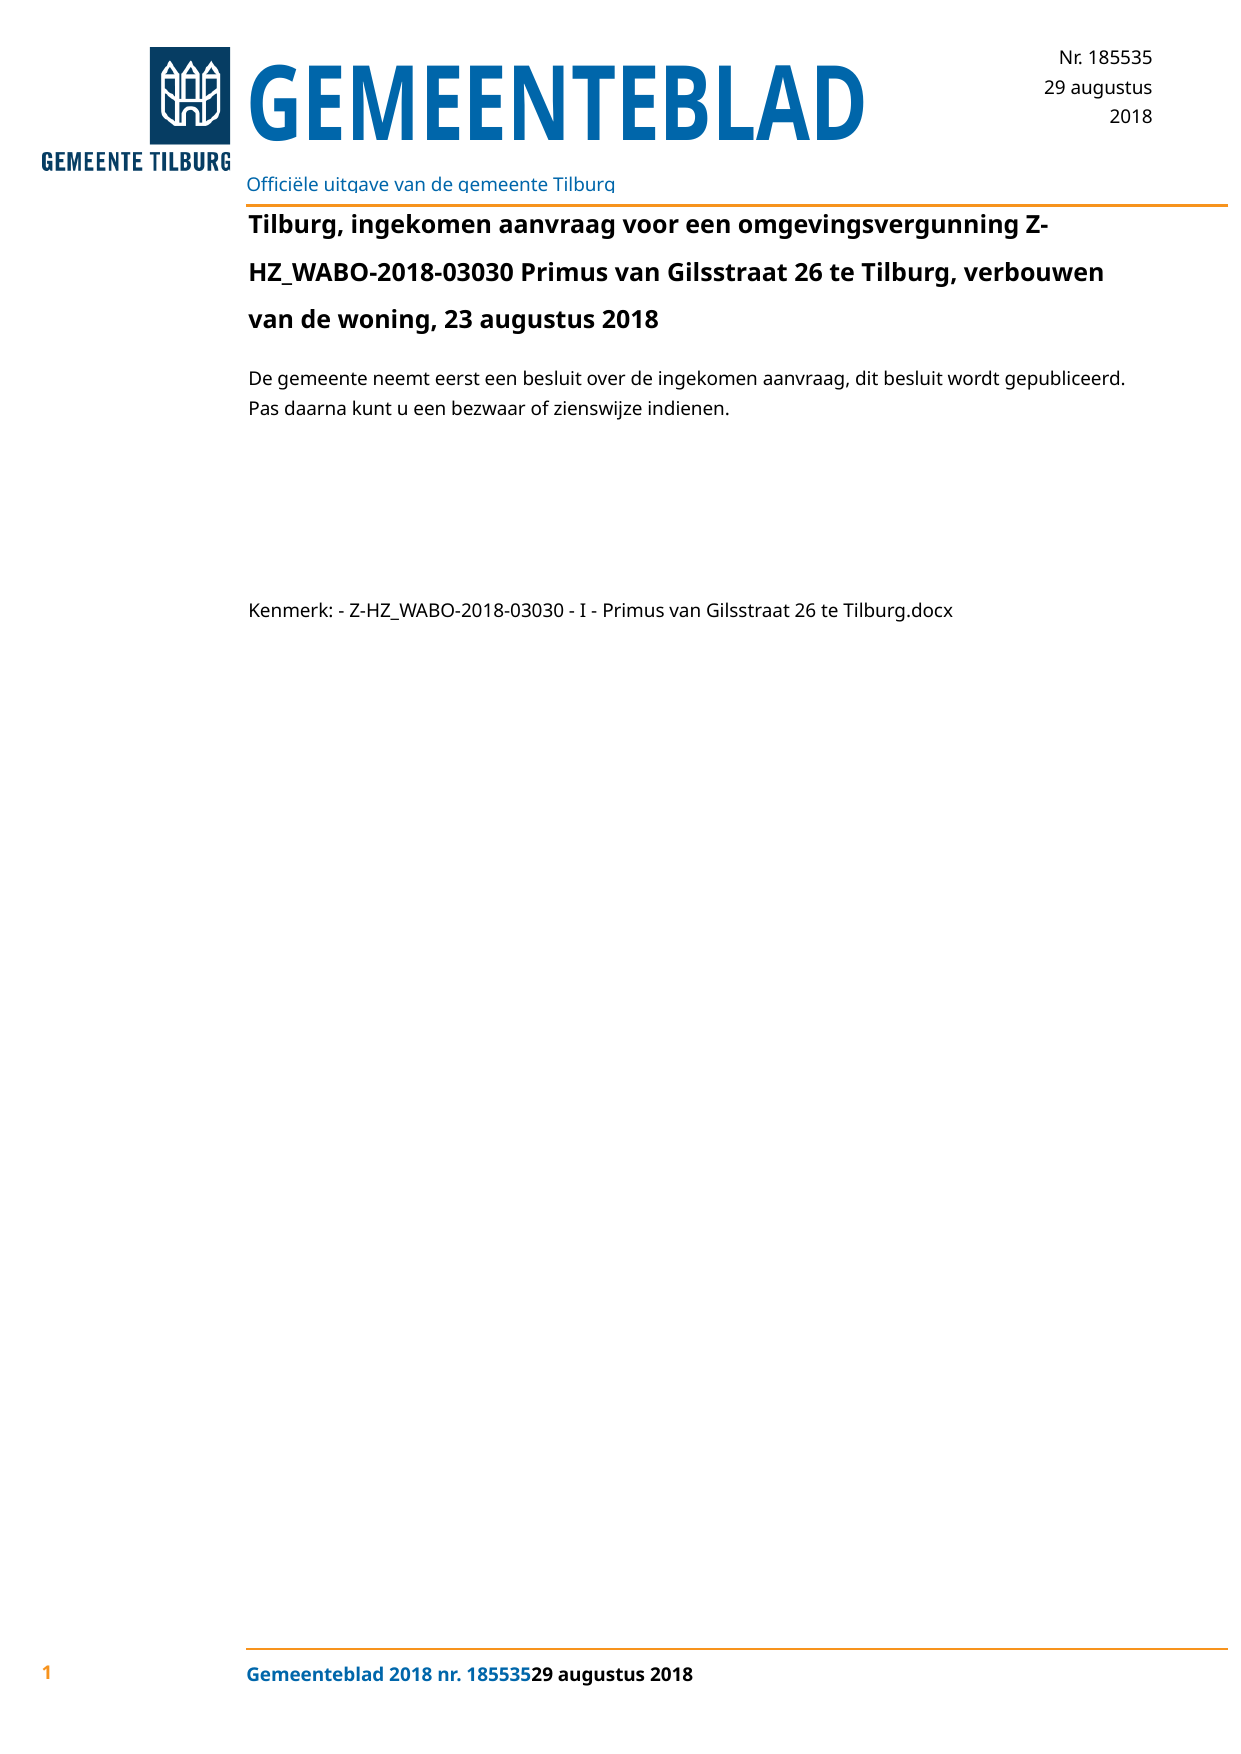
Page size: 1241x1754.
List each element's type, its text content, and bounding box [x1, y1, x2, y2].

text Tilburg, ingekomen aanvraag voor een omgevingsvergunning Z-HZ_WABO-2018-03030 Primus van Gilsstraat 26 te Tilburg, verbouwen van de woning, 23 augustus 2018 [248, 207, 1152, 336]
text Kenmerk: - Z-HZ_WABO-2018-03030 - I - Primus van Gilsstraat 26 te Tilburg.docx [248, 597, 1152, 622]
picture [41, 47, 231, 172]
text De gemeente neemt eerst een besluit over de ingekomen aanvraag, dit besluit wordt gepubliceerd. Pas daarna kunt u een bezwaar of zienswijze indienen. [248, 366, 1152, 421]
